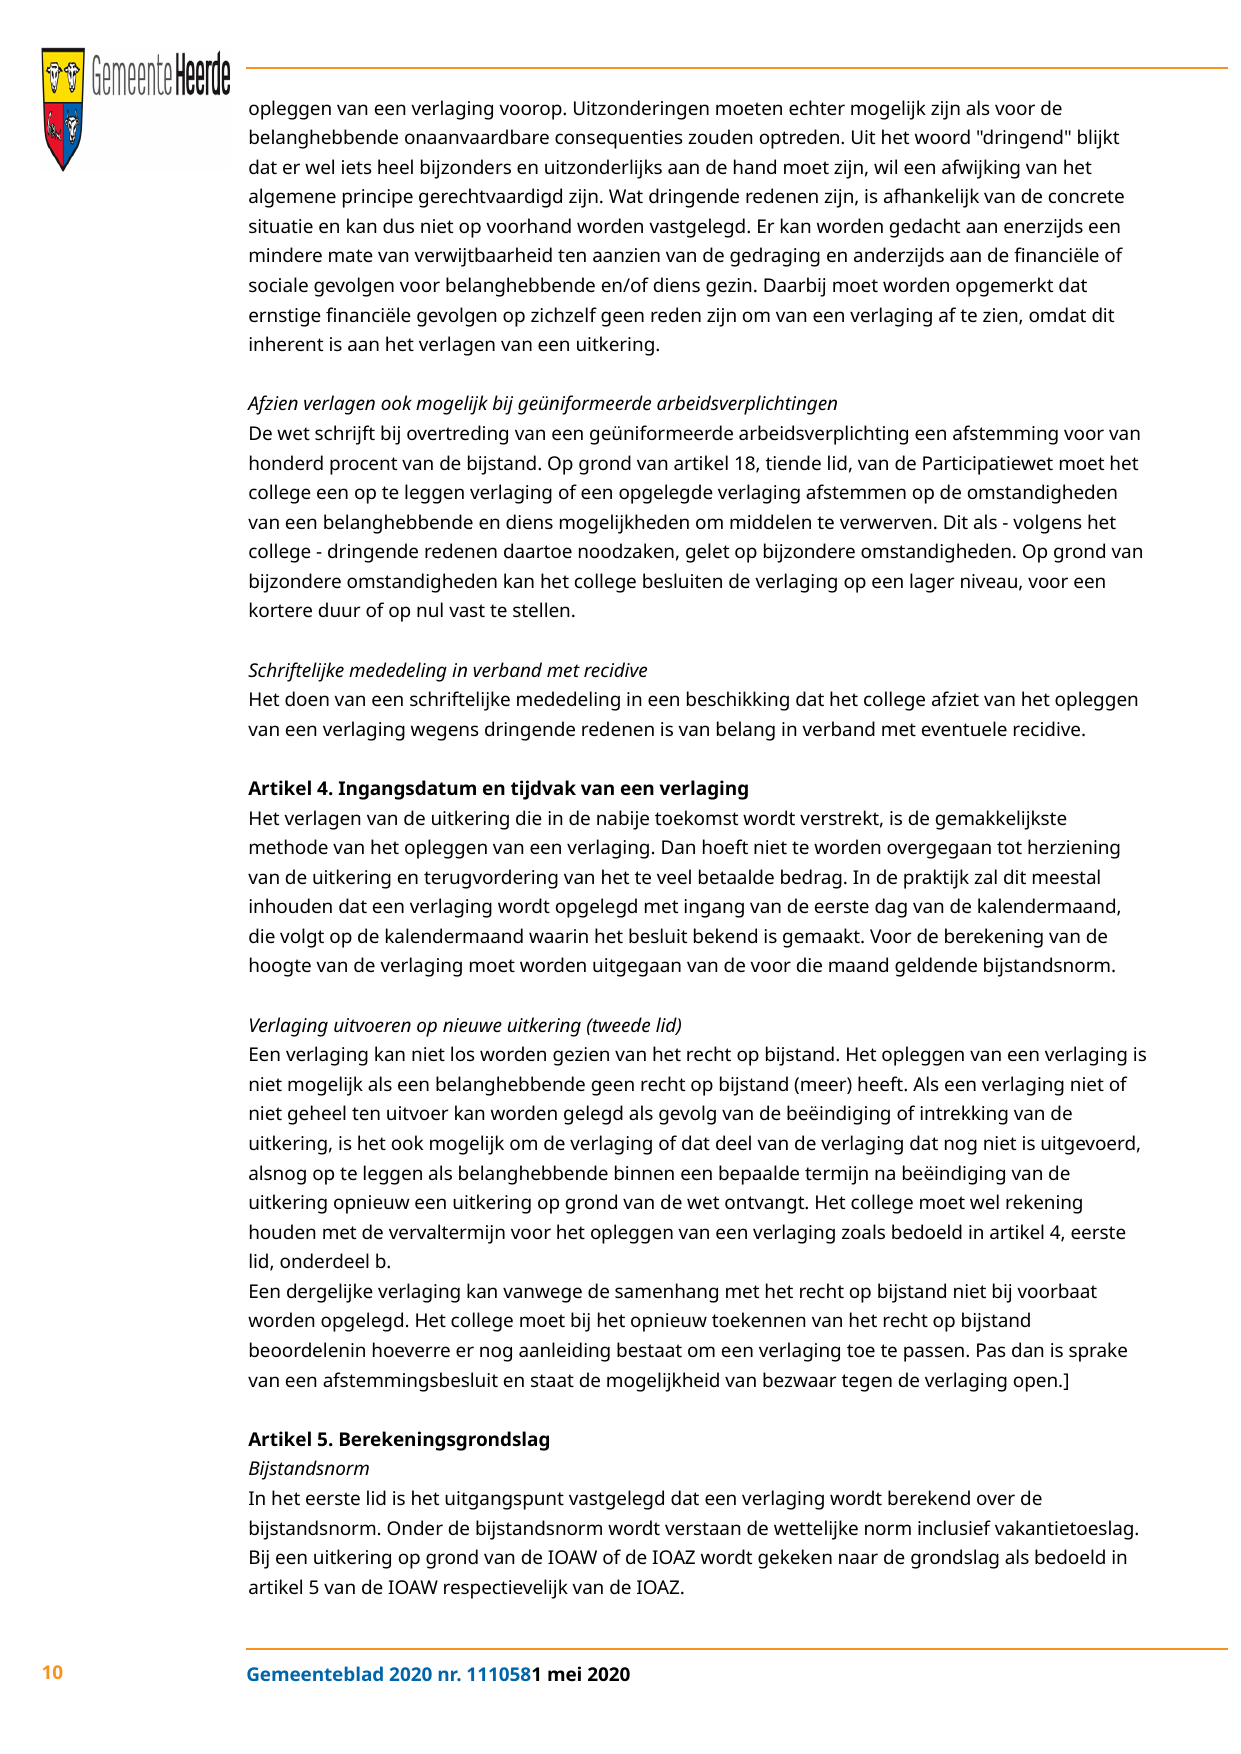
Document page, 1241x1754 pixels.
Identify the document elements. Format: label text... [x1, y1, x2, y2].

text Het verlagen van de uitkering die in de nabije toekomst wordt verstrekt, is de gemakkelijkste methode van het opleggen van een verlaging. Dan hoeft niet te worden overgegaan tot herziening van de uitkering en terugvordering van het te veel betaalde bedrag. In de praktijk zal dit meestal inhouden dat een verlaging wordt opgelegd met ingang van de eerste dag van de kalendermaand, die volgt op de kalendermaand waarin het besluit bekend is gemaakt. Voor de berekening van de hoogte van de verlaging moet worden uitgegaan van de voor die maand geldende bijstandsnorm. [248, 805, 1152, 978]
text Artikel 5. Berekeningsgrondslag [248, 1426, 1152, 1452]
text Bijstandsnorm [248, 1456, 1152, 1481]
text Verlaging uitvoeren op nieuwe uitkering (tweede lid) [248, 1012, 1152, 1038]
text Afzien verlagen ook mogelijk bij geüniformeerde arbeidsverplichtingen [248, 391, 1152, 416]
text Een dergelijke verlaging kan vanwege de samenhang met het recht op bijstand niet bij voorbaat worden opgelegd. Het college moet bij het opnieuw toekennen van het recht op bijstand beoordelenin hoeverre er nog aanleiding bestaat om een verlaging toe te passen. Pas dan is sprake van een afstemmingsbesluit en staat de mogelijkheid van bezwaar tegen de verlaging open.] [248, 1278, 1152, 1393]
text opleggen van een verlaging voorop. Uitzonderingen moeten echter mogelijk zijn als voor de belanghebbende onaanvaardbare consequenties zouden optreden. Uit het woord "dringend" blijkt dat er wel iets heel bijzonders en uitzonderlijks aan de hand moet zijn, wil een afwijking van het algemene principe gerechtvaardigd zijn. Wat dringende redenen zijn, is afhankelijk van de concrete situatie en kan dus niet op voorhand worden vastgelegd. Er kan worden gedacht aan enerzijds een mindere mate van verwijtbaarheid ten aanzien van de gedraging en anderzijds aan de financiële of sociale gevolgen voor belanghebbende en/of diens gezin. Daarbij moet worden opgemerkt dat ernstige financiële gevolgen op zichzelf geen reden zijn om van een verlaging af te zien, omdat dit inherent is aan het verlagen van een uitkering. [248, 95, 1152, 357]
text Schriftelijke mededeling in verband met recidive [248, 657, 1152, 683]
picture [41, 47, 231, 172]
text Het doen van een schriftelijke mededeling in een beschikking dat het college afziet van het opleggen van een verlaging wegens dringende redenen is van belang in verband met eventuele recidive. [248, 686, 1152, 742]
text Een verlaging kan niet los worden gezien van het recht op bijstand. Het opleggen van een verlaging is niet mogelijk als een belanghebbende geen recht op bijstand (meer) heeft. Als een verlaging niet of niet geheel ten uitvoer kan worden gelegd als gevolg van de beëindiging of intrekking van de uitkering, is het ook mogelijk om de verlaging of dat deel van de verlaging dat nog niet is uitgevoerd, alsnog op te leggen als belanghebbende binnen een bepaalde termijn na beëindiging van de uitkering opnieuw een uitkering op grond van de wet ontvangt. Het college moet wel rekening houden met de vervaltermijn voor het opleggen van een verlaging zoals bedoeld in artikel 4, eerste lid, onderdeel b. [248, 1041, 1152, 1274]
text Artikel 4. Ingangsdatum en tijdvak van een verlaging [248, 775, 1152, 801]
text De wet schrijft bij overtreding van een geüniformeerde arbeidsverplichting een afstemming voor van honderd procent van de bijstand. Op grond van artikel 18, tiende lid, van de Participatiewet moet het college een op te leggen verlaging of een opgelegde verlaging afstemmen op de omstandigheden van een belanghebbende en diens mogelijkheden om middelen te verwerven. Dit als - volgens het college - dringende redenen daartoe noodzaken, gelet op bijzondere omstandigheden. Op grond van bijzondere omstandigheden kan het college besluiten de verlaging op een lager niveau, voor een kortere duur of op nul vast te stellen. [248, 420, 1152, 623]
text In het eerste lid is het uitgangspunt vastgelegd dat een verlaging wordt berekend over de bijstandsnorm. Onder de bijstandsnorm wordt verstaan de wettelijke norm inclusief vakantietoeslag. Bij een uitkering op grond van de IOAW of de IOAZ wordt gekeken naar de grondslag als bedoeld in artikel 5 van de IOAW respectievelijk van de IOAZ. [248, 1485, 1152, 1600]
